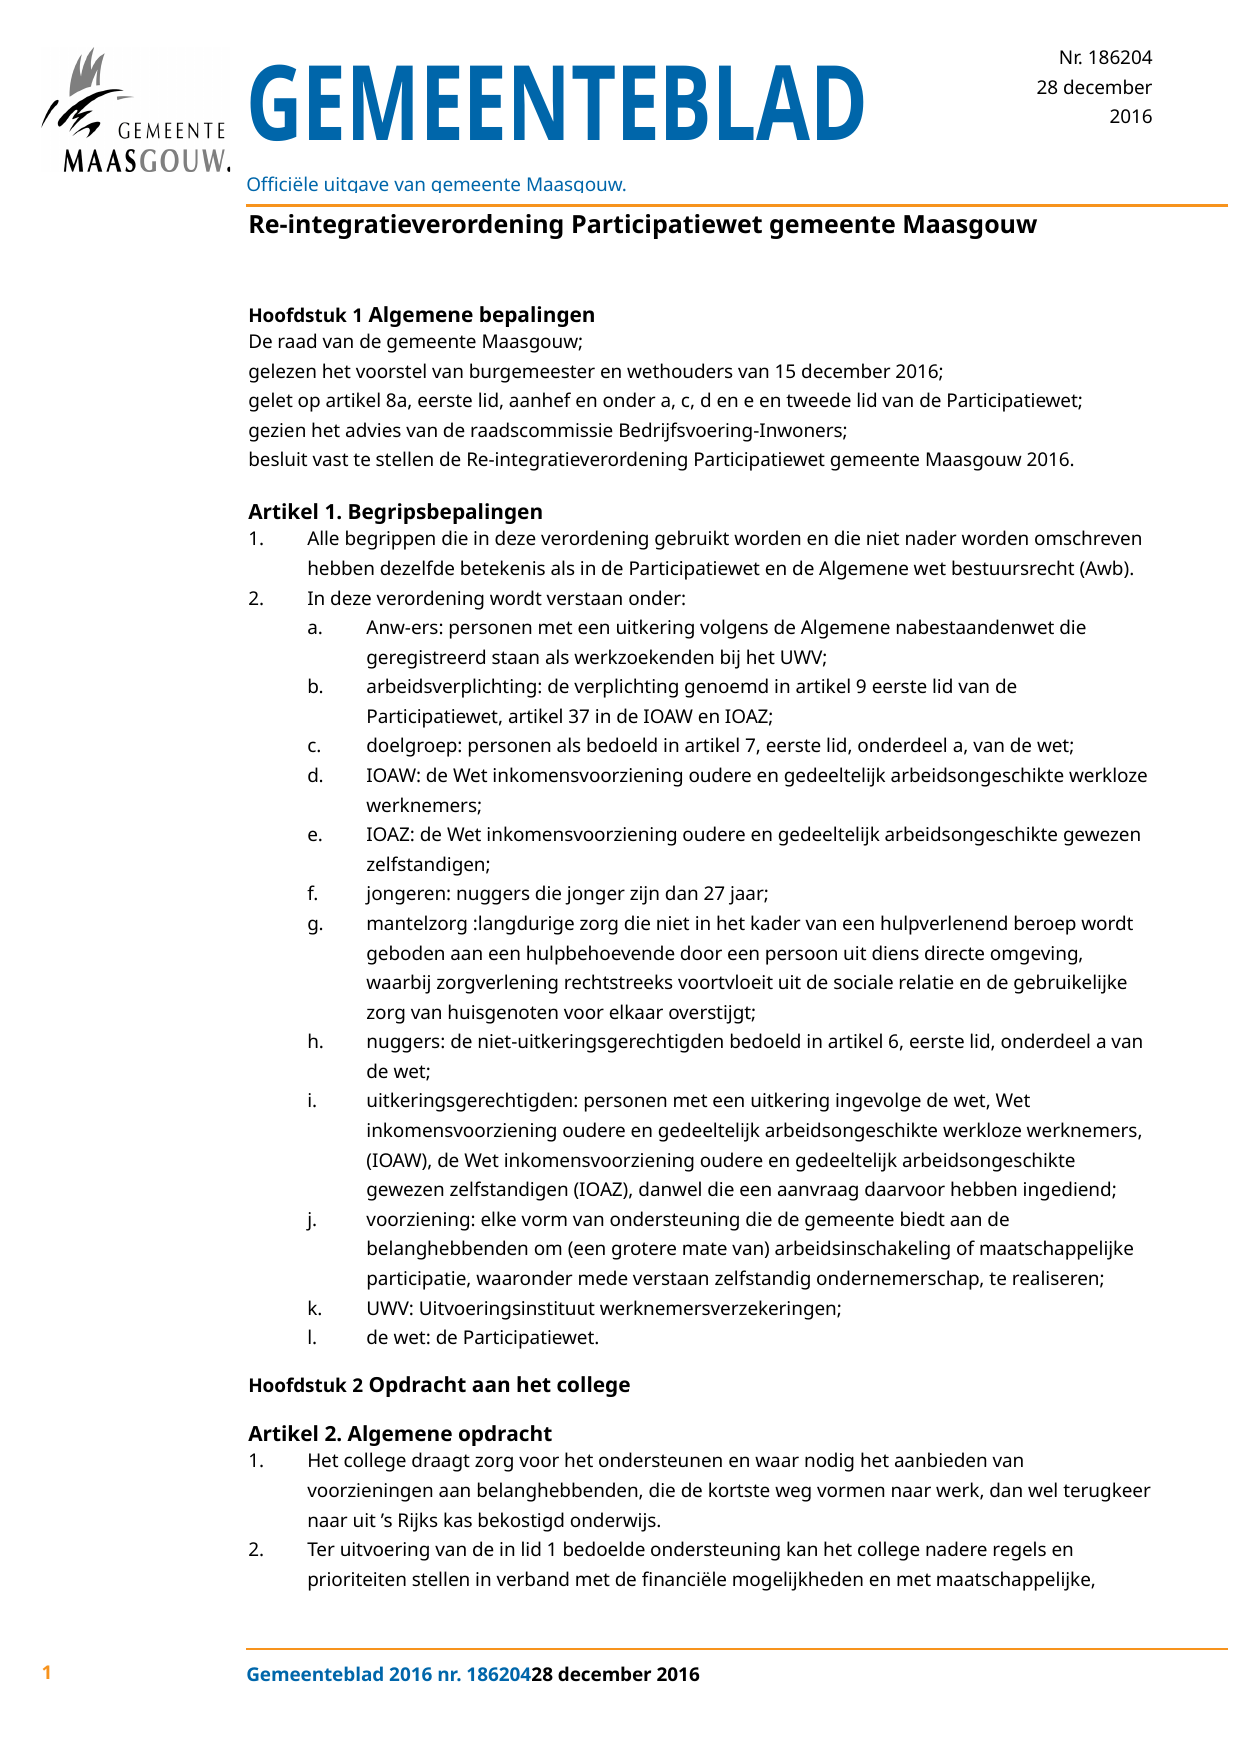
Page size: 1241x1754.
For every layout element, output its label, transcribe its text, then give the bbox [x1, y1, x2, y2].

text Artikel 2. Algemene opdracht [248, 1419, 1152, 1448]
text Re-integratieverordening Participatiewet gemeente Maasgouw [248, 207, 1152, 241]
list nuggers: de niet-uitkeringsgerechtigden bedoeld in artikel 6, eerste lid, onderdeel a van de wet; [307, 1028, 1152, 1084]
list voorziening: elke vorm van ondersteuning die de gemeente biedt aan de belanghebbenden om (een grotere mate van) arbeidsinschakeling of maatschappelijke participatie, waaronder mede verstaan zelfstandig ondernemerschap, te realiseren; [307, 1206, 1152, 1291]
text gezien het advies van de raadscommissie Bedrijfsvoering-Inwoners; [248, 417, 1152, 443]
list In deze verordening wordt verstaan onder: [248, 585, 1152, 610]
text Artikel 1. Begripsbepalingen [248, 497, 1152, 526]
list IOAW: de Wet inkomensvoorziening oudere en gedeeltelijk arbeidsongeschikte werkloze werknemers; [307, 762, 1152, 817]
list uitkeringsgerechtigden: personen met een uitkering ingevolge de wet, Wet inkomensvoorziening oudere en gedeeltelijk arbeidsongeschikte werkloze werknemers, (IOAW), de Wet inkomensvoorziening oudere en gedeeltelijk arbeidsongeschikte gewezen zelfstandigen (IOAZ), danwel die een aanvraag daarvoor hebben ingediend; [307, 1088, 1152, 1202]
list doelgroep: personen als bedoeld in artikel 7, eerste lid, onderdeel a, van de wet; [307, 733, 1152, 758]
list mantelzorg :langdurige zorg die niet in het kader van een hulpverlenend beroep wordt geboden aan een hulpbehoevende door een persoon uit diens directe omgeving, waarbij zorgverlening rechtstreeks voortvloeit uit de sociale relatie en de gebruikelijke zorg van huisgenoten voor elkaar overstijgt; [307, 910, 1152, 1024]
list Alle begrippen die in deze verordening gebruikt worden en die niet nader worden omschreven hebben dezelfde betekenis als in de Participatiewet en de Algemene wet bestuursrecht (Awb). [248, 526, 1152, 581]
text Hoofdstuk 1 Algemene bepalingen [248, 300, 1152, 328]
list Ter uitvoering van de in lid 1 bedoelde ondersteuning kan het college nadere regels en prioriteiten stellen in verband met de financiële mogelijkheden en met maatschappelijke, [248, 1536, 1152, 1592]
list IOAZ: de Wet inkomensvoorziening oudere en gedeeltelijk arbeidsongeschikte gewezen zelfstandigen; [307, 821, 1152, 877]
text Hoofdstuk 2 Opdracht aan het college [248, 1370, 1152, 1398]
text gelet op artikel 8a, eerste lid, aanhef en onder a, c, d en e en tweede lid van de Participatiewet; [248, 387, 1152, 413]
picture [41, 47, 231, 172]
text De raad van de gemeente Maasgouw; [248, 328, 1152, 354]
list jongeren: nuggers die jonger zijn dan 27 jaar; [307, 881, 1152, 906]
list Anw-ers: personen met een uitkering volgens de Algemene nabestaandenwet die geregistreerd staan als werkzoekenden bij het UWV; [307, 614, 1152, 669]
list de wet: de Participatiewet. [307, 1324, 1152, 1350]
text gelezen het voorstel van burgemeester en wethouders van 15 december 2016; [248, 358, 1152, 384]
list UWV: Uitvoeringsinstituut werknemersverzekeringen; [307, 1295, 1152, 1320]
list Het college draagt zorg voor het ondersteunen en waar nodig het aanbieden van voorzieningen aan belanghebbenden, die de kortste weg vormen naar werk, dan wel terugkeer naar uit ’s Rijks kas bekostigd onderwijs. [248, 1448, 1152, 1532]
text besluit vast te stellen de Re-integratieverordening Participatiewet gemeente Maasgouw 2016. [248, 447, 1152, 472]
list arbeidsverplichting: de verplichting genoemd in artikel 9 eerste lid van de Participatiewet, artikel 37 in de IOAW en IOAZ; [307, 673, 1152, 729]
